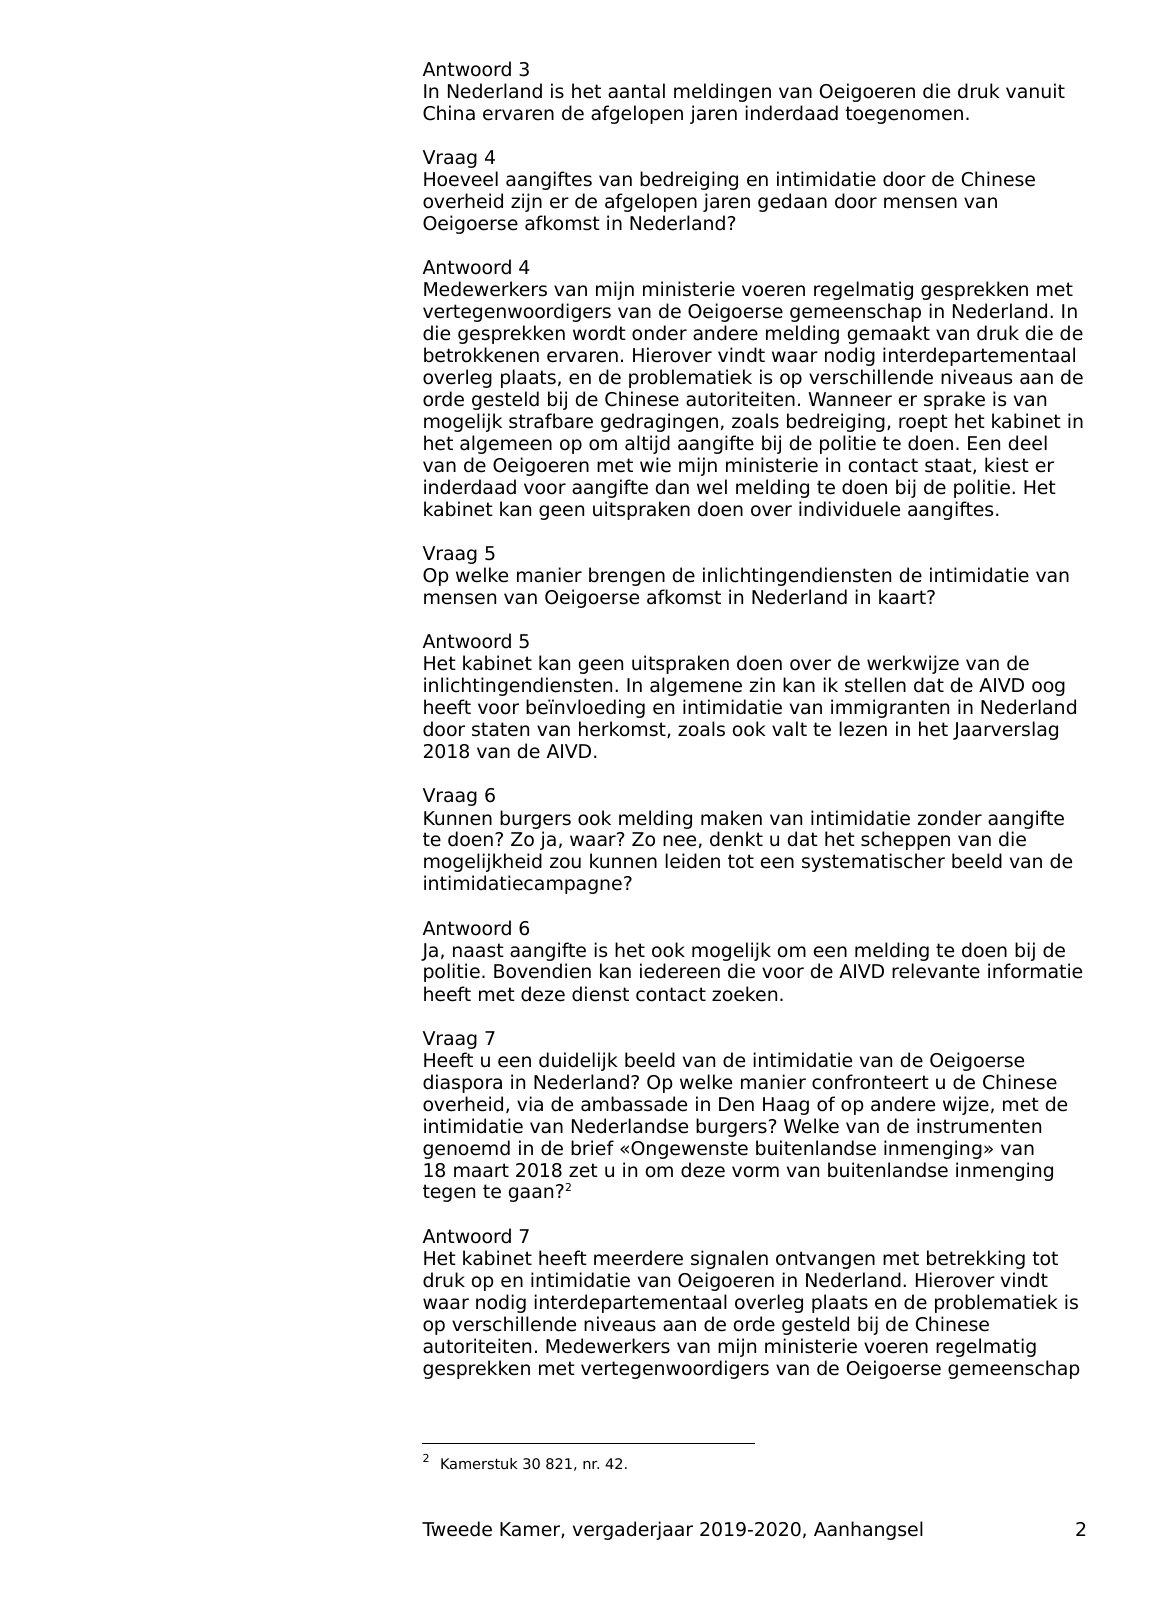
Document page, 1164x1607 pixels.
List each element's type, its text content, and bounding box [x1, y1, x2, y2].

text Antwoord 4 [422, 257, 1087, 279]
text Het kabinet heeft meerdere signalen ontvangen met betrekking tot druk op en intimidatie van Oeigoeren in Nederland. Hierover vindt waar nodig interdepartementaal overleg plaats en de problematiek is op verschillende niveaus aan de orde gesteld bij de Chinese autoriteiten. Medewerkers van mijn ministerie voeren regelmatig gesprekken met vertegenwoordigers van de Oeigoerse gemeenschap [422, 1248, 1087, 1379]
text Antwoord 5 [422, 631, 1087, 653]
text Hoeveel aangiftes van bedreiging en intimidatie door de Chinese overheid zijn er de afgelopen jaren gedaan door mensen van Oeigoerse afkomst in Nederland? [422, 169, 1087, 235]
text Vraag 7 [422, 1028, 1087, 1049]
text Kunnen burgers ook melding maken van intimidatie zonder aangifte te doen? Zo ja, waar? Zo nee, denkt u dat het scheppen van die mogelijkheid zou kunnen leiden tot een systematischer beeld van de intimidatiecampagne? [422, 807, 1087, 895]
text Antwoord 6 [422, 917, 1087, 939]
text Vraag 4 [422, 147, 1087, 169]
text Kamerstuk 30 821, nr. 42. [422, 1452, 1087, 1474]
text Heeft u een duidelijk beeld van de intimidatie van de Oeigoerse diaspora in Nederland? Op welke manier confronteert u de Chinese overheid, via de ambassade in Den Haag of op andere wijze, met de intimidatie van Nederlandse burgers? Welke van de instrumenten genoemd in de brief «Ongewenste buitenlandse inmenging» van 18 maart 2018 zet u in om deze vorm van buitenlandse inmenging tegen te gaan? [422, 1049, 1087, 1203]
text Antwoord 3 [422, 59, 1087, 81]
text Vraag 6 [422, 785, 1087, 807]
text Vraag 5 [422, 543, 1087, 565]
text Op welke manier brengen de inlichtingendiensten de intimidatie van mensen van Oeigoerse afkomst in Nederland in kaart? [422, 565, 1087, 609]
text Antwoord 7 [422, 1226, 1087, 1248]
text Medewerkers van mijn ministerie voeren regelmatig gesprekken met vertegenwoordigers van de Oeigoerse gemeenschap in Nederland. In die gesprekken wordt onder andere melding gemaakt van druk die de betrokkenen ervaren. Hierover vindt waar nodig interdepartementaal overleg plaats, en de problematiek is op verschillende niveaus aan de orde gesteld bij de Chinese autoriteiten. Wanneer er sprake is van mogelijk strafbare gedragingen, zoals bedreiging, roept het kabinet in het algemeen op om altijd aangifte bij de politie te doen. Een deel van de Oeigoeren met wie mijn ministerie in contact staat, kiest er inderdaad voor aangifte dan wel melding te doen bij de politie. Het kabinet kan geen uitspraken doen over individuele aangiftes. [422, 279, 1087, 521]
text Het kabinet kan geen uitspraken doen over de werkwijze van de inlichtingendiensten. In algemene zin kan ik stellen dat de AIVD oog heeft voor beïnvloeding en intimidatie van immigranten in Nederland door staten van herkomst, zoals ook valt te lezen in het Jaarverslag 2018 van de AIVD. [422, 653, 1087, 763]
text Ja, naast aangifte is het ook mogelijk om een melding te doen bij de politie. Bovendien kan iedereen die voor de AIVD relevante informatie heeft met deze dienst contact zoeken. [422, 939, 1087, 1005]
text In Nederland is het aantal meldingen van Oeigoeren die druk vanuit China ervaren de afgelopen jaren inderdaad toegenomen. [422, 81, 1087, 125]
